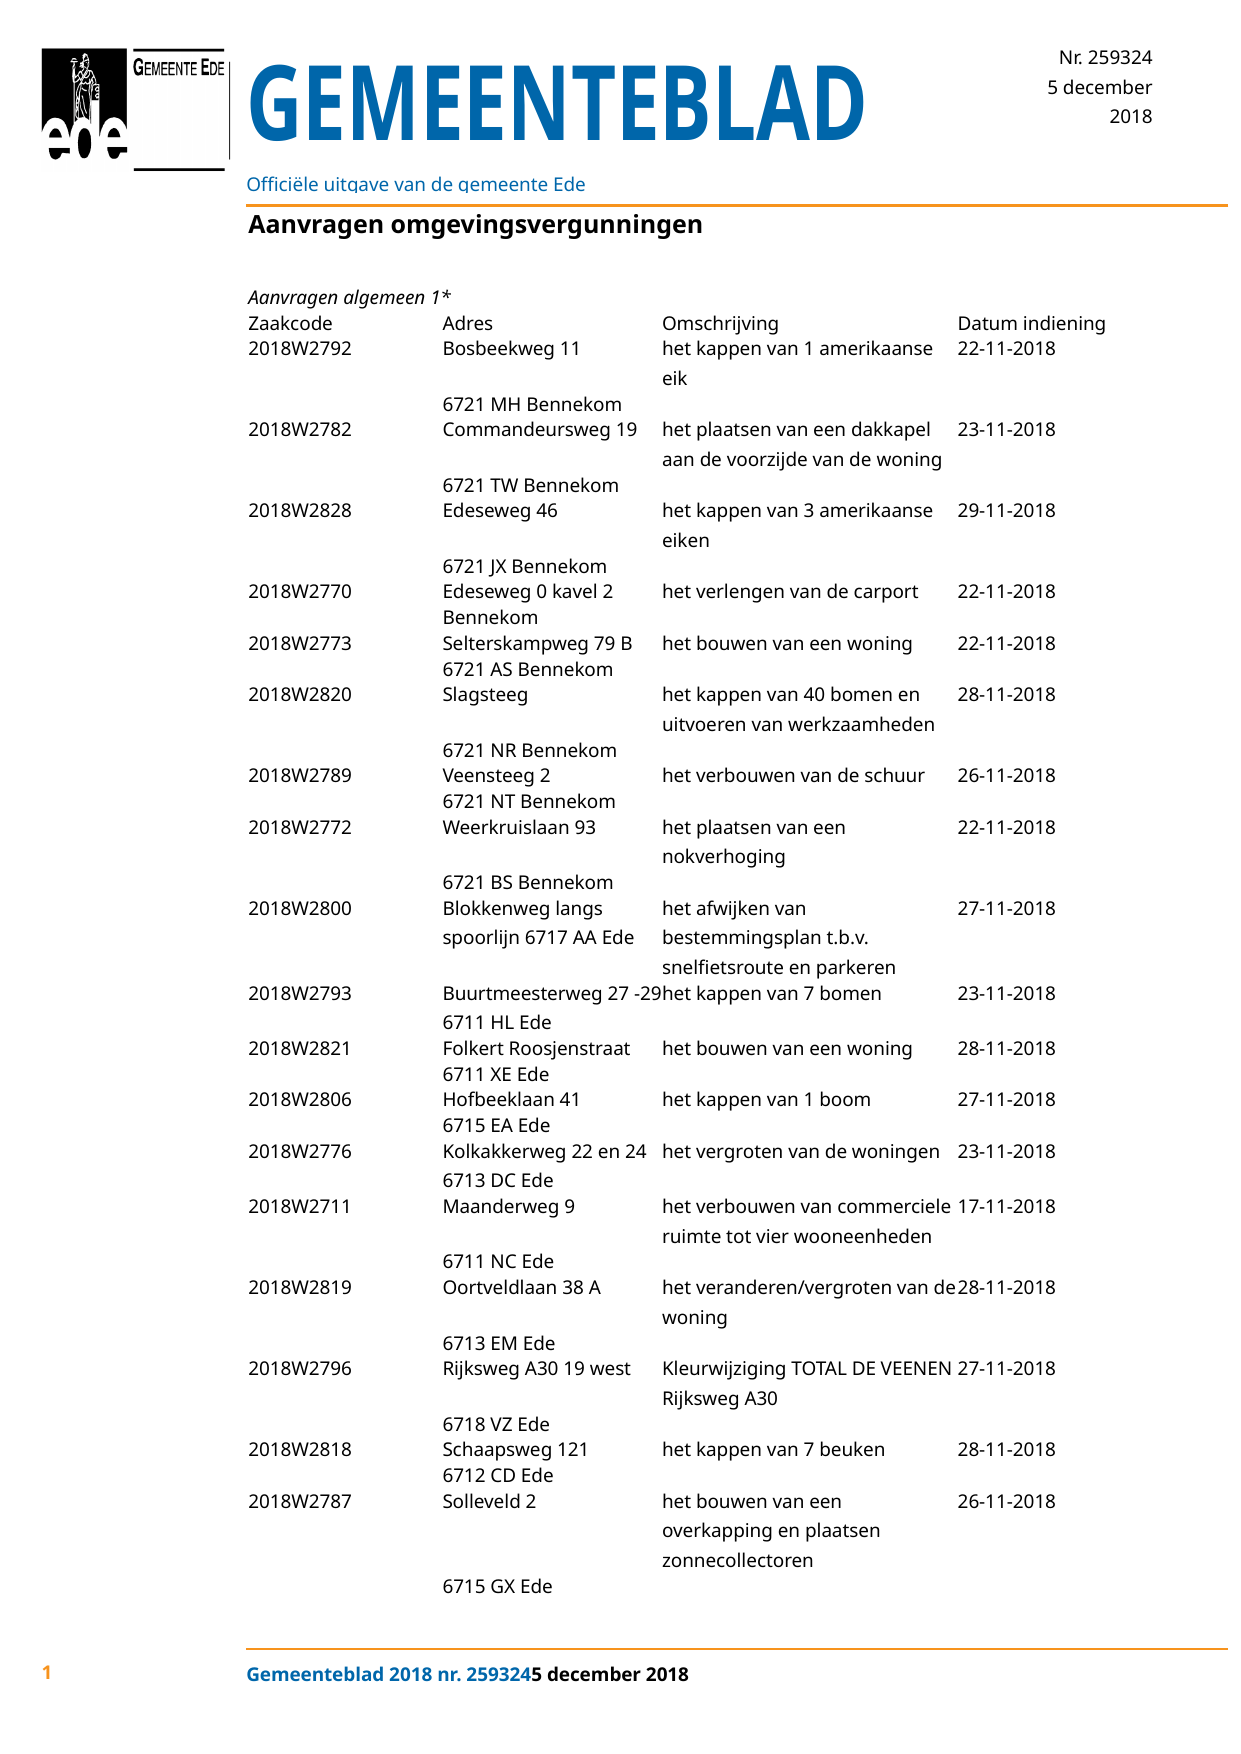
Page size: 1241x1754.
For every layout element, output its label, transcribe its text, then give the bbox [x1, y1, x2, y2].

table_cell het bouwen van een woning [662, 1035, 957, 1061]
table_cell 28-11-2018 [958, 681, 1152, 737]
table_cell 28-11-2018 [958, 1437, 1152, 1462]
table_cell 22-11-2018 [958, 814, 1152, 869]
table_cell het plaatsen van een nokverhoging [662, 814, 957, 869]
table_cell Weerkruislaan 93 [442, 814, 662, 869]
table_cell 6715 EA Ede [442, 1113, 662, 1138]
table_header Adres [442, 310, 662, 335]
table_cell [662, 604, 957, 630]
table_cell [248, 1462, 442, 1488]
table_cell [958, 1573, 1152, 1599]
table_cell 2018W2793 [248, 980, 442, 1035]
table_cell 27-11-2018 [958, 895, 1152, 980]
table_cell [248, 391, 442, 416]
table_cell Maanderweg 9 [442, 1194, 662, 1249]
table_cell Slagsteeg [442, 681, 662, 737]
table_cell het afwijken van bestemmingsplan t.b.v. snelfietsroute en parkeren [662, 895, 957, 980]
table_cell het kappen van 1 amerikaanse eik [662, 335, 957, 391]
table_cell 2018W2776 [248, 1138, 442, 1193]
table_cell Edeseweg 0 kavel 2 [442, 579, 662, 604]
table_cell [958, 472, 1152, 497]
table_cell 2018W2787 [248, 1488, 442, 1573]
table_cell [958, 1061, 1152, 1087]
table_cell [662, 1411, 957, 1437]
table_cell 17-11-2018 [958, 1194, 1152, 1249]
table_cell [662, 553, 957, 578]
table_cell het verbouwen van commerciele ruimte tot vier wooneenheden [662, 1194, 957, 1249]
table_cell 2018W2773 [248, 630, 442, 656]
table_cell [248, 1113, 442, 1138]
table_cell [248, 656, 442, 681]
table_cell 28-11-2018 [958, 1275, 1152, 1330]
table_cell [958, 656, 1152, 681]
table_cell Rijksweg A30 19 west [442, 1356, 662, 1411]
table_cell [958, 788, 1152, 814]
table_cell het plaatsen van een dakkapel aan de voorzijde van de woning [662, 416, 957, 472]
table_cell 6721 MH Bennekom [442, 391, 662, 416]
table_cell 6721 NR Bennekom [442, 737, 662, 762]
table_cell Kleurwijziging TOTAL DE VEENEN Rijksweg A30 [662, 1356, 957, 1411]
table_cell [662, 1061, 957, 1087]
table_cell 6711 XE Ede [442, 1061, 662, 1087]
table_cell 2018W2806 [248, 1087, 442, 1112]
table_cell Buurtmeesterweg 27 -29 6711 HL Ede [442, 980, 662, 1035]
table_cell 6718 VZ Ede [442, 1411, 662, 1437]
table_cell [958, 1462, 1152, 1488]
table_cell Commandeursweg 19 [442, 416, 662, 472]
table_cell het kappen van 7 beuken [662, 1437, 957, 1462]
table_cell [248, 1573, 442, 1599]
table_cell 2018W2828 [248, 498, 442, 553]
table_cell het vergroten van de woningen [662, 1138, 957, 1193]
table_cell 6715 GX Ede [442, 1573, 662, 1599]
table_cell 6721 AS Bennekom [442, 656, 662, 681]
table_cell Bennekom [442, 604, 662, 630]
table_cell 22-11-2018 [958, 335, 1152, 391]
table_cell [248, 1061, 442, 1087]
table_cell [958, 1330, 1152, 1356]
table_header Zaakcode [248, 310, 442, 335]
table_cell 6721 BS Bennekom [442, 869, 662, 895]
table_cell 28-11-2018 [958, 1035, 1152, 1061]
table_cell [248, 737, 442, 762]
table_cell 2018W2819 [248, 1275, 442, 1330]
table_cell Selterskampweg 79 B [442, 630, 662, 656]
table_cell Edeseweg 46 [442, 498, 662, 553]
table_cell 27-11-2018 [958, 1356, 1152, 1411]
table_cell 2018W2772 [248, 814, 442, 869]
table_cell Veensteeg 2 [442, 763, 662, 788]
table_cell [248, 553, 442, 578]
table_cell [248, 1249, 442, 1274]
table_cell [248, 604, 442, 630]
table_cell het verbouwen van de schuur [662, 763, 957, 788]
table_cell Oortveldlaan 38 A [442, 1275, 662, 1330]
table_cell [248, 869, 442, 895]
table_cell [662, 788, 957, 814]
text Aanvragen algemeen 1* [248, 284, 1152, 309]
table_header Datum indiening [958, 310, 1152, 335]
table_cell het bouwen van een woning [662, 630, 957, 656]
table_cell het kappen van 40 bomen en uitvoeren van werkzaamheden [662, 681, 957, 737]
table_cell 2018W2711 [248, 1194, 442, 1249]
table_cell 6711 NC Ede [442, 1249, 662, 1274]
table_cell 2018W2770 [248, 579, 442, 604]
table_cell 2018W2782 [248, 416, 442, 472]
table_cell [662, 1330, 957, 1356]
table_cell [248, 1411, 442, 1437]
table_cell het bouwen van een overkapping en plaatsen zonnecollectoren [662, 1488, 957, 1573]
text Aanvragen omgevingsvergunningen [248, 207, 1152, 241]
table_cell 23-11-2018 [958, 416, 1152, 472]
table_cell 29-11-2018 [958, 498, 1152, 553]
table_cell [958, 604, 1152, 630]
table_cell [958, 869, 1152, 895]
table_cell 22-11-2018 [958, 630, 1152, 656]
table_cell [958, 1249, 1152, 1274]
table_cell 2018W2818 [248, 1437, 442, 1462]
table_cell 2018W2792 [248, 335, 442, 391]
table_cell Schaapsweg 121 [442, 1437, 662, 1462]
table_cell [958, 391, 1152, 416]
table_cell 2018W2820 [248, 681, 442, 737]
table_cell 26-11-2018 [958, 763, 1152, 788]
table_cell het veranderen/vergroten van de woning [662, 1275, 957, 1330]
table_cell het kappen van 7 bomen [662, 980, 957, 1035]
table_cell [662, 869, 957, 895]
table_cell 6721 NT Bennekom [442, 788, 662, 814]
table_cell [958, 1411, 1152, 1437]
table_cell [248, 788, 442, 814]
table_cell Blokkenweg langs spoorlijn 6717 AA Ede [442, 895, 662, 980]
table_cell [662, 656, 957, 681]
table_cell [662, 1249, 957, 1274]
table_cell het verlengen van de carport [662, 579, 957, 604]
table_cell 23-11-2018 [958, 980, 1152, 1035]
table_cell 2018W2796 [248, 1356, 442, 1411]
table_cell [958, 1113, 1152, 1138]
table_cell 2018W2821 [248, 1035, 442, 1061]
table_cell [662, 472, 957, 497]
table_cell Hofbeeklaan 41 [442, 1087, 662, 1112]
table_cell [248, 472, 442, 497]
table_cell 6721 TW Bennekom [442, 472, 662, 497]
table_cell [248, 1330, 442, 1356]
table_cell Solleveld 2 [442, 1488, 662, 1573]
table_cell 2018W2800 [248, 895, 442, 980]
table_cell Kolkakkerweg 22 en 24 6713 DC Ede [442, 1138, 662, 1193]
table_cell 6712 CD Ede [442, 1462, 662, 1488]
table_cell 2018W2789 [248, 763, 442, 788]
table_cell 23-11-2018 [958, 1138, 1152, 1193]
table_cell 6721 JX Bennekom [442, 553, 662, 578]
table_cell [662, 1462, 957, 1488]
table_cell 26-11-2018 [958, 1488, 1152, 1573]
table_cell [958, 737, 1152, 762]
table_cell 27-11-2018 [958, 1087, 1152, 1112]
picture [41, 47, 231, 172]
table_cell het kappen van 3 amerikaanse eiken [662, 498, 957, 553]
table_cell [662, 737, 957, 762]
table_cell Bosbeekweg 11 [442, 335, 662, 391]
table_cell [662, 1573, 957, 1599]
table_header Omschrijving [662, 310, 957, 335]
table_cell 6713 EM Ede [442, 1330, 662, 1356]
table_cell [662, 391, 957, 416]
table_cell Folkert Roosjenstraat [442, 1035, 662, 1061]
table_cell [662, 1113, 957, 1138]
table_cell het kappen van 1 boom [662, 1087, 957, 1112]
table_cell [958, 553, 1152, 578]
table_cell 22-11-2018 [958, 579, 1152, 604]
